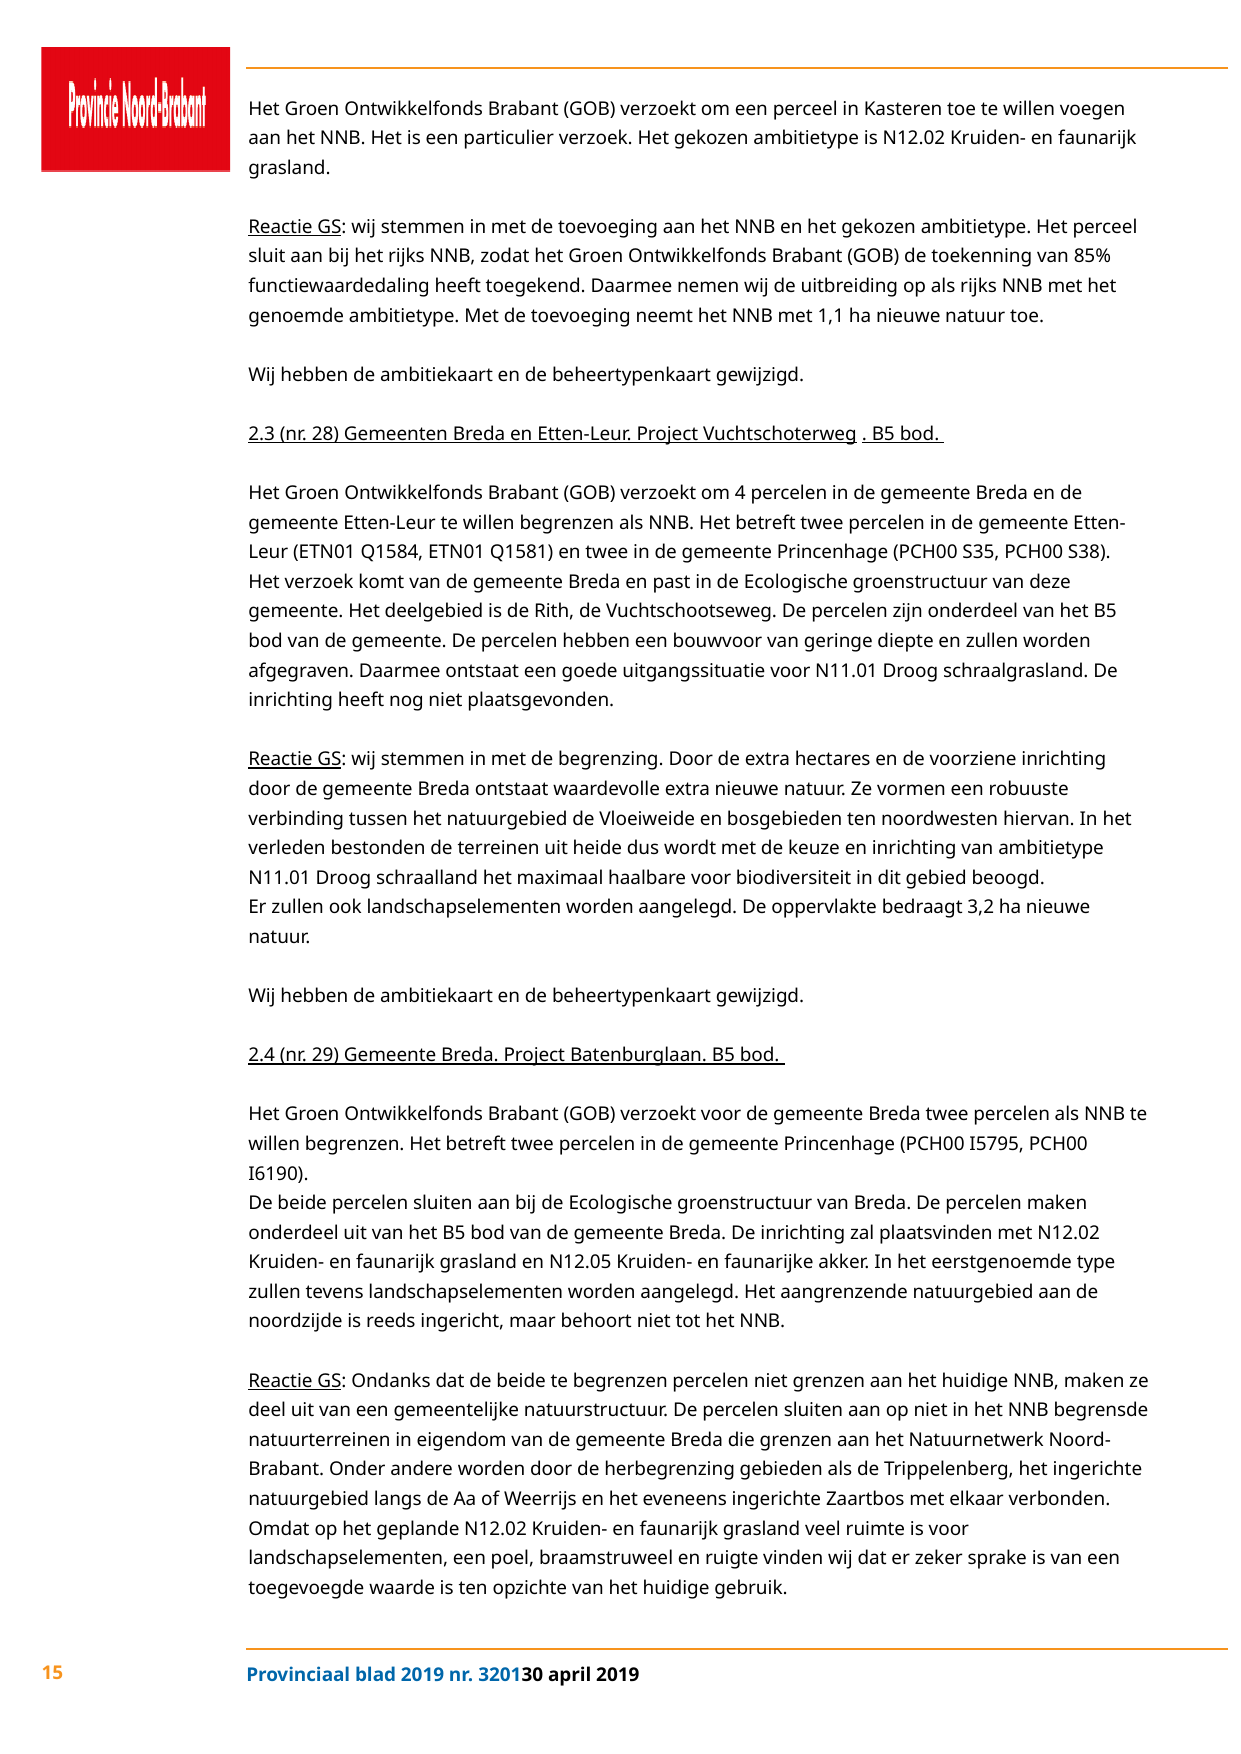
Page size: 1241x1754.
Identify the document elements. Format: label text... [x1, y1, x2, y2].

text Reactie GS: wij stemmen in met de begrenzing. Door de extra hectares en de voorziene inrichting door de gemeente Breda ontstaat waardevolle extra nieuwe natuur. Ze vormen een robuuste verbinding tussen het natuurgebied de Vloeiweide en bosgebieden ten noordwesten hiervan. In het verleden bestonden de terreinen uit heide dus wordt met de keuze en inrichting van ambitietype N11.01 Droog schraalland het maximaal haalbare voor biodiversiteit in dit gebied beoogd. [248, 746, 1152, 890]
text Het verzoek komt van de gemeente Breda en past in de Ecologische groenstructuur van deze gemeente. Het deelgebied is de Rith, de Vuchtschootseweg. De percelen zijn onderdeel van het B5 bod van de gemeente. De percelen hebben een bouwvoor van geringe diepte en zullen worden afgegraven. Daarmee ontstaat een goede uitgangssituatie voor N11.01 Droog schraalgrasland. De inrichting heeft nog niet plaatsgevonden. [248, 568, 1152, 712]
text Het Groen Ontwikkelfonds Brabant (GOB) verzoekt om 4 percelen in de gemeente Breda en de gemeente Etten-Leur te willen begrenzen als NNB. Het betreft twee percelen in de gemeente Etten-Leur (ETN01 Q1584, ETN01 Q1581) en twee in de gemeente Princenhage (PCH00 S35, PCH00 S38). [248, 479, 1152, 564]
text Wij hebben de ambitiekaart en de beheertypenkaart gewijzigd. [248, 982, 1152, 1008]
text De beide percelen sluiten aan bij de Ecologische groenstructuur van Breda. De percelen maken onderdeel uit van het B5 bod van de gemeente Breda. De inrichting zal plaatsvinden met N12.02 Kruiden- en faunarijk grasland en N12.05 Kruiden- en faunarijke akker. In het eerstgenoemde type zullen tevens landschapselementen worden aangelegd. Het aangrenzende natuurgebied aan de noordzijde is reeds ingericht, maar behoort niet tot het NNB. [248, 1189, 1152, 1333]
text Het Groen Ontwikkelfonds Brabant (GOB) verzoekt voor de gemeente Breda twee percelen als NNB te willen begrenzen. Het betreft twee percelen in de gemeente Princenhage (PCH00 I5795, PCH00 I6190). [248, 1101, 1152, 1186]
text Reactie GS: Ondanks dat de beide te begrenzen percelen niet grenzen aan het huidige NNB, maken ze deel uit van een gemeentelijke natuurstructuur. De percelen sluiten aan op niet in het NNB begrensde natuurterreinen in eigendom van de gemeente Breda die grenzen aan het Natuurnetwerk Noord-Brabant. Onder andere worden door de herbegrenzing gebieden als de Trippelenberg, het ingerichte natuurgebied langs de Aa of Weerrijs en het eveneens ingerichte Zaartbos met elkaar verbonden. Omdat op het geplande N12.02 Kruiden- en faunarijk grasland veel ruimte is voor landschapselementen, een poel, braamstruweel en ruigte vinden wij dat er zeker sprake is van een toegevoegde waarde is ten opzichte van het huidige gebruik. [248, 1367, 1152, 1600]
text 2.3 (nr. 28) Gemeenten Breda en Etten-Leur. Project Vuchtschoterweg . B5 bod. [248, 420, 1152, 446]
picture [41, 47, 231, 172]
text Het Groen Ontwikkelfonds Brabant (GOB) verzoekt om een perceel in Kasteren toe te willen voegen aan het NNB. Het is een particulier verzoek. Het gekozen ambitietype is N12.02 Kruiden- en faunarijk grasland. [248, 95, 1152, 180]
text 2.4 (nr. 29) Gemeente Breda. Project Batenburglaan. B5 bod. [248, 1041, 1152, 1067]
text Wij hebben de ambitiekaart en de beheertypenkaart gewijzigd. [248, 361, 1152, 387]
text Er zullen ook landschapselementen worden aangelegd. De oppervlakte bedraagt 3,2 ha nieuwe natuur. [248, 893, 1152, 949]
text Reactie GS: wij stemmen in met de toevoeging aan het NNB en het gekozen ambitietype. Het perceel sluit aan bij het rijks NNB, zodat het Groen Ontwikkelfonds Brabant (GOB) de toekenning van 85% functiewaardedaling heeft toegekend. Daarmee nemen wij de uitbreiding op als rijks NNB met het genoemde ambitietype. Met de toevoeging neemt het NNB met 1,1 ha nieuwe natuur toe. [248, 213, 1152, 328]
